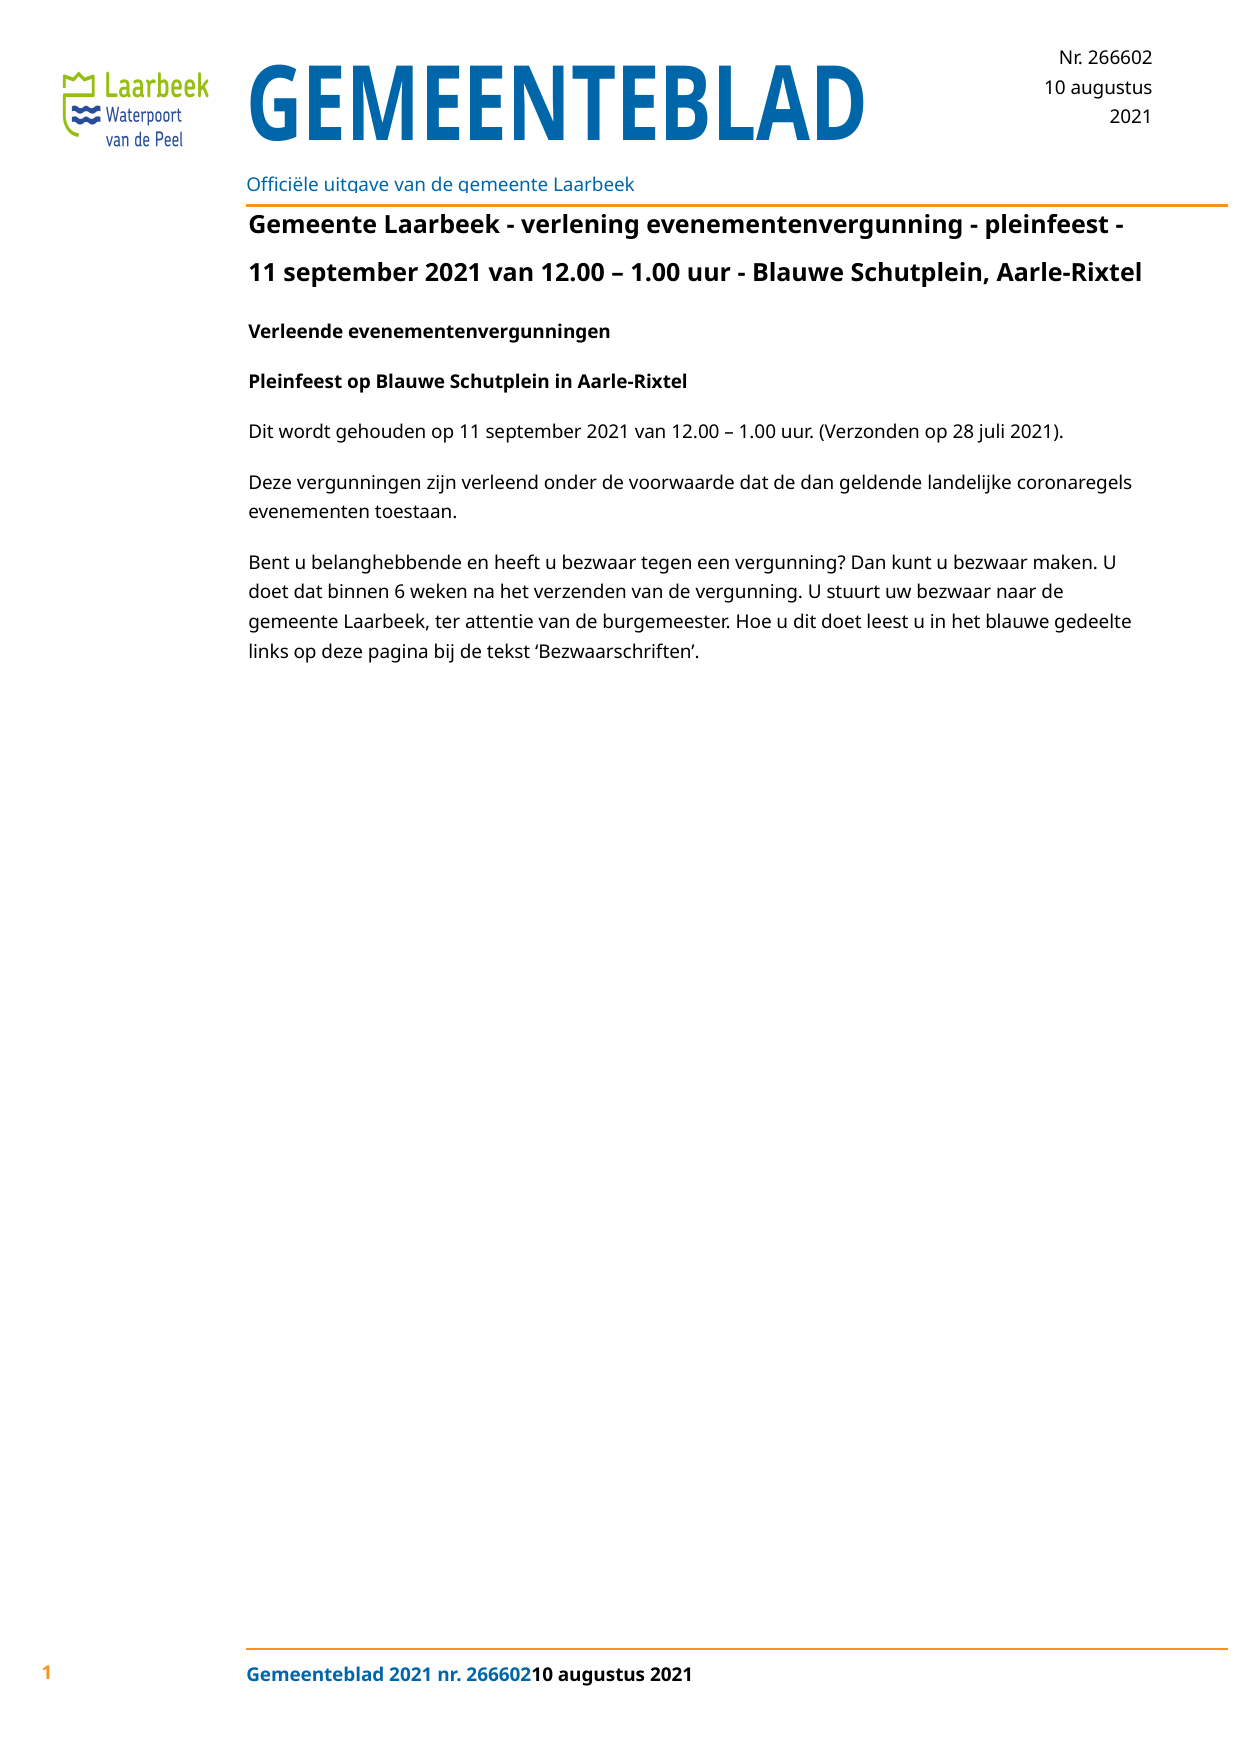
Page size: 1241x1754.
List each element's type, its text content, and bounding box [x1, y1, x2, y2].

text Gemeente Laarbeek - verlening evenementenvergunning - pleinfeest - 11 september 2021 van 12.00 – 1.00 uur - Blauwe Schutplein, Aarle-Rixtel [248, 207, 1152, 288]
text Deze vergunningen zijn verleend onder de voorwaarde dat de dan geldende landelijke coronaregels evenementen toestaan. [248, 469, 1152, 524]
text Pleinfeest op Blauwe Schutplein in Aarle-Rixtel [248, 368, 1152, 394]
text Bent u belanghebbende en heeft u bezwaar tegen een vergunning? Dan kunt u bezwaar maken. U doet dat binnen 6 weken na het verzenden van de vergunning. U stuurt uw bezwaar naar de gemeente Laarbeek, ter attentie van de burgemeester. Hoe u dit doet leest u in het blauwe gedeelte links op deze pagina bij de tekst ‘Bezwaarschriften’. [248, 549, 1152, 664]
text Dit wordt gehouden op 11 september 2021 van 12.00 – 1.00 uur. (Verzonden op 28 juli 2021). [248, 419, 1152, 444]
text Verleende evenementenvergunningen [248, 318, 1152, 344]
picture [41, 47, 231, 172]
